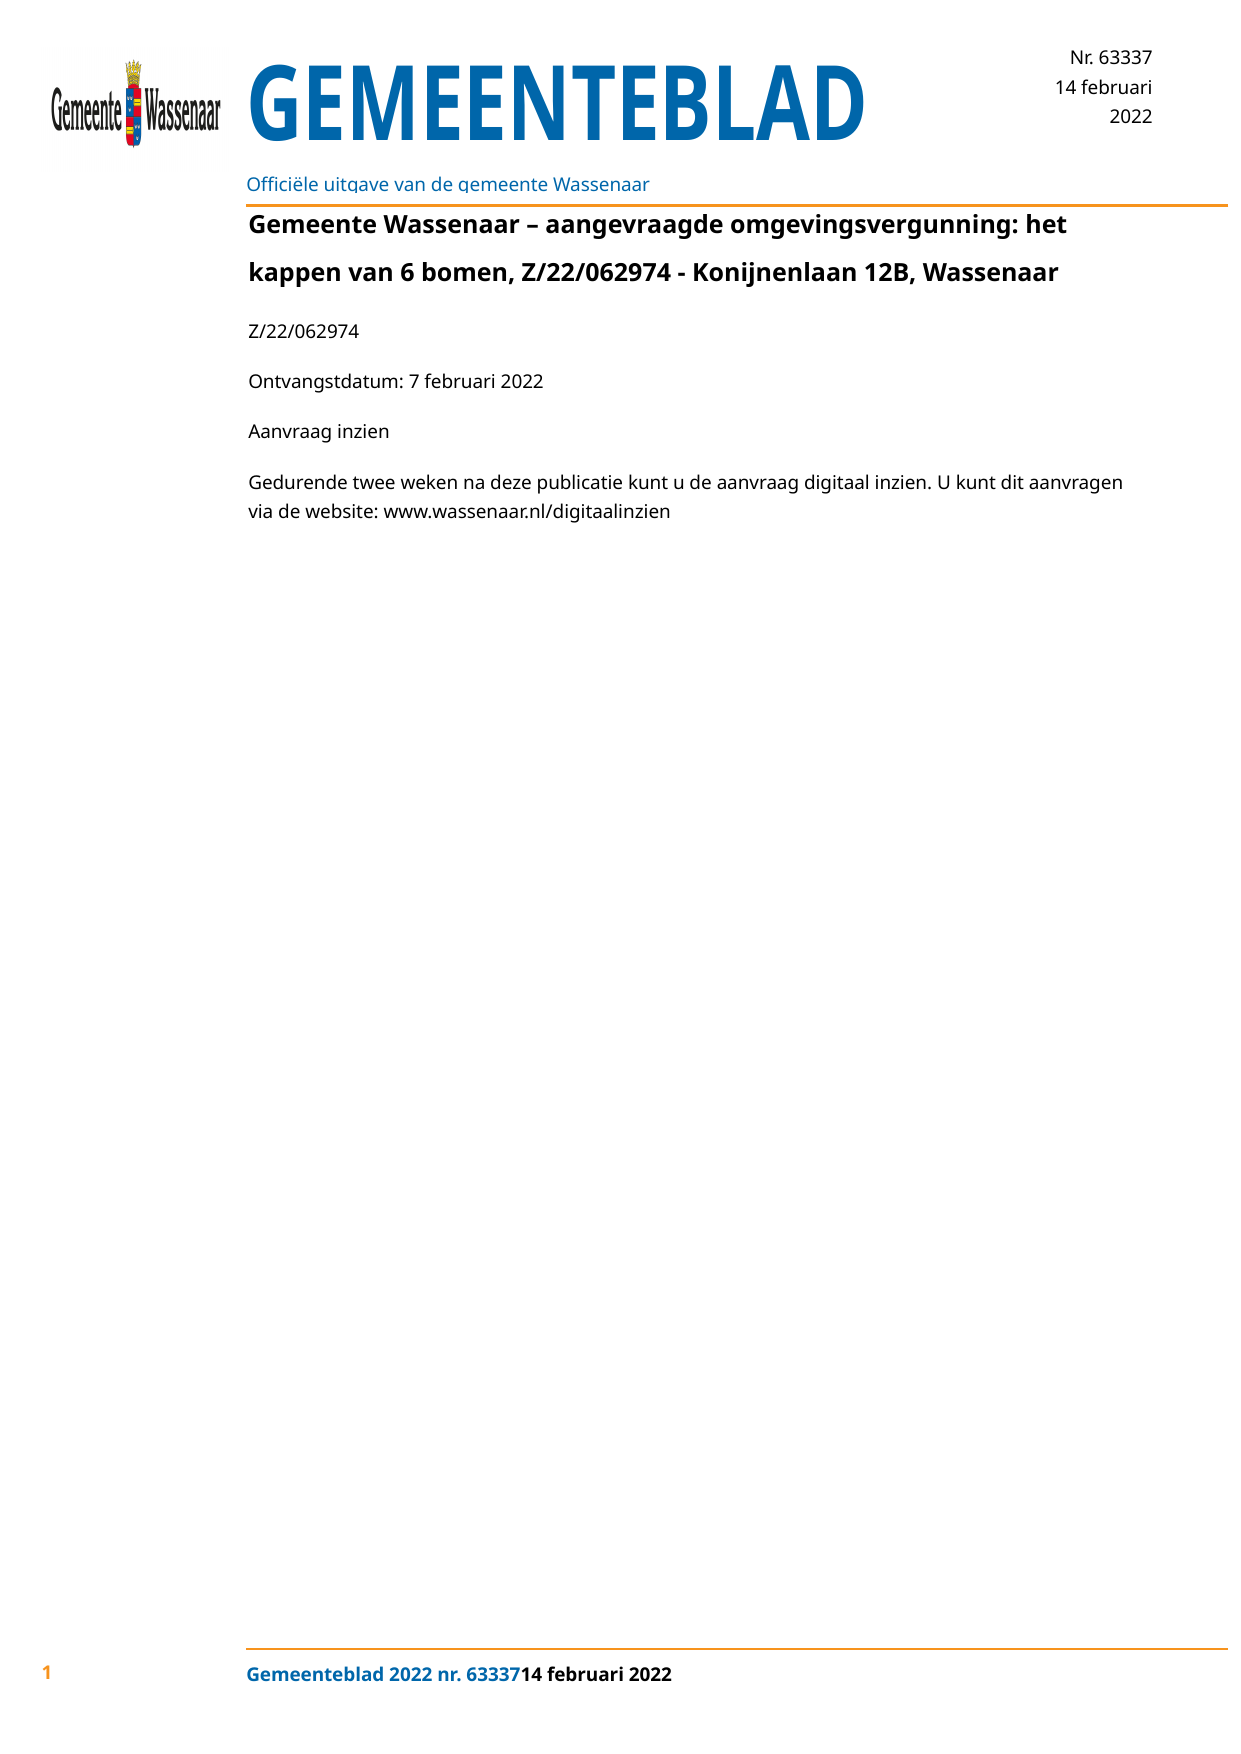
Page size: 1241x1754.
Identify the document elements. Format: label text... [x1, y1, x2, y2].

text Z/22/062974 [248, 318, 1152, 344]
text Ontvangstdatum: 7 februari 2022 [248, 368, 1152, 394]
text Gemeente Wassenaar – aangevraagde omgevingsvergunning: het kappen van 6 bomen, Z/22/062974 - Konijnenlaan 12B, Wassenaar [248, 207, 1152, 288]
text Gedurende twee weken na deze publicatie kunt u de aanvraag digitaal inzien. U kunt dit aanvragen via de website: www.wassenaar.nl/digitaalinzien [248, 469, 1152, 524]
picture [41, 47, 231, 172]
text Aanvraag inzien [248, 419, 1152, 444]
